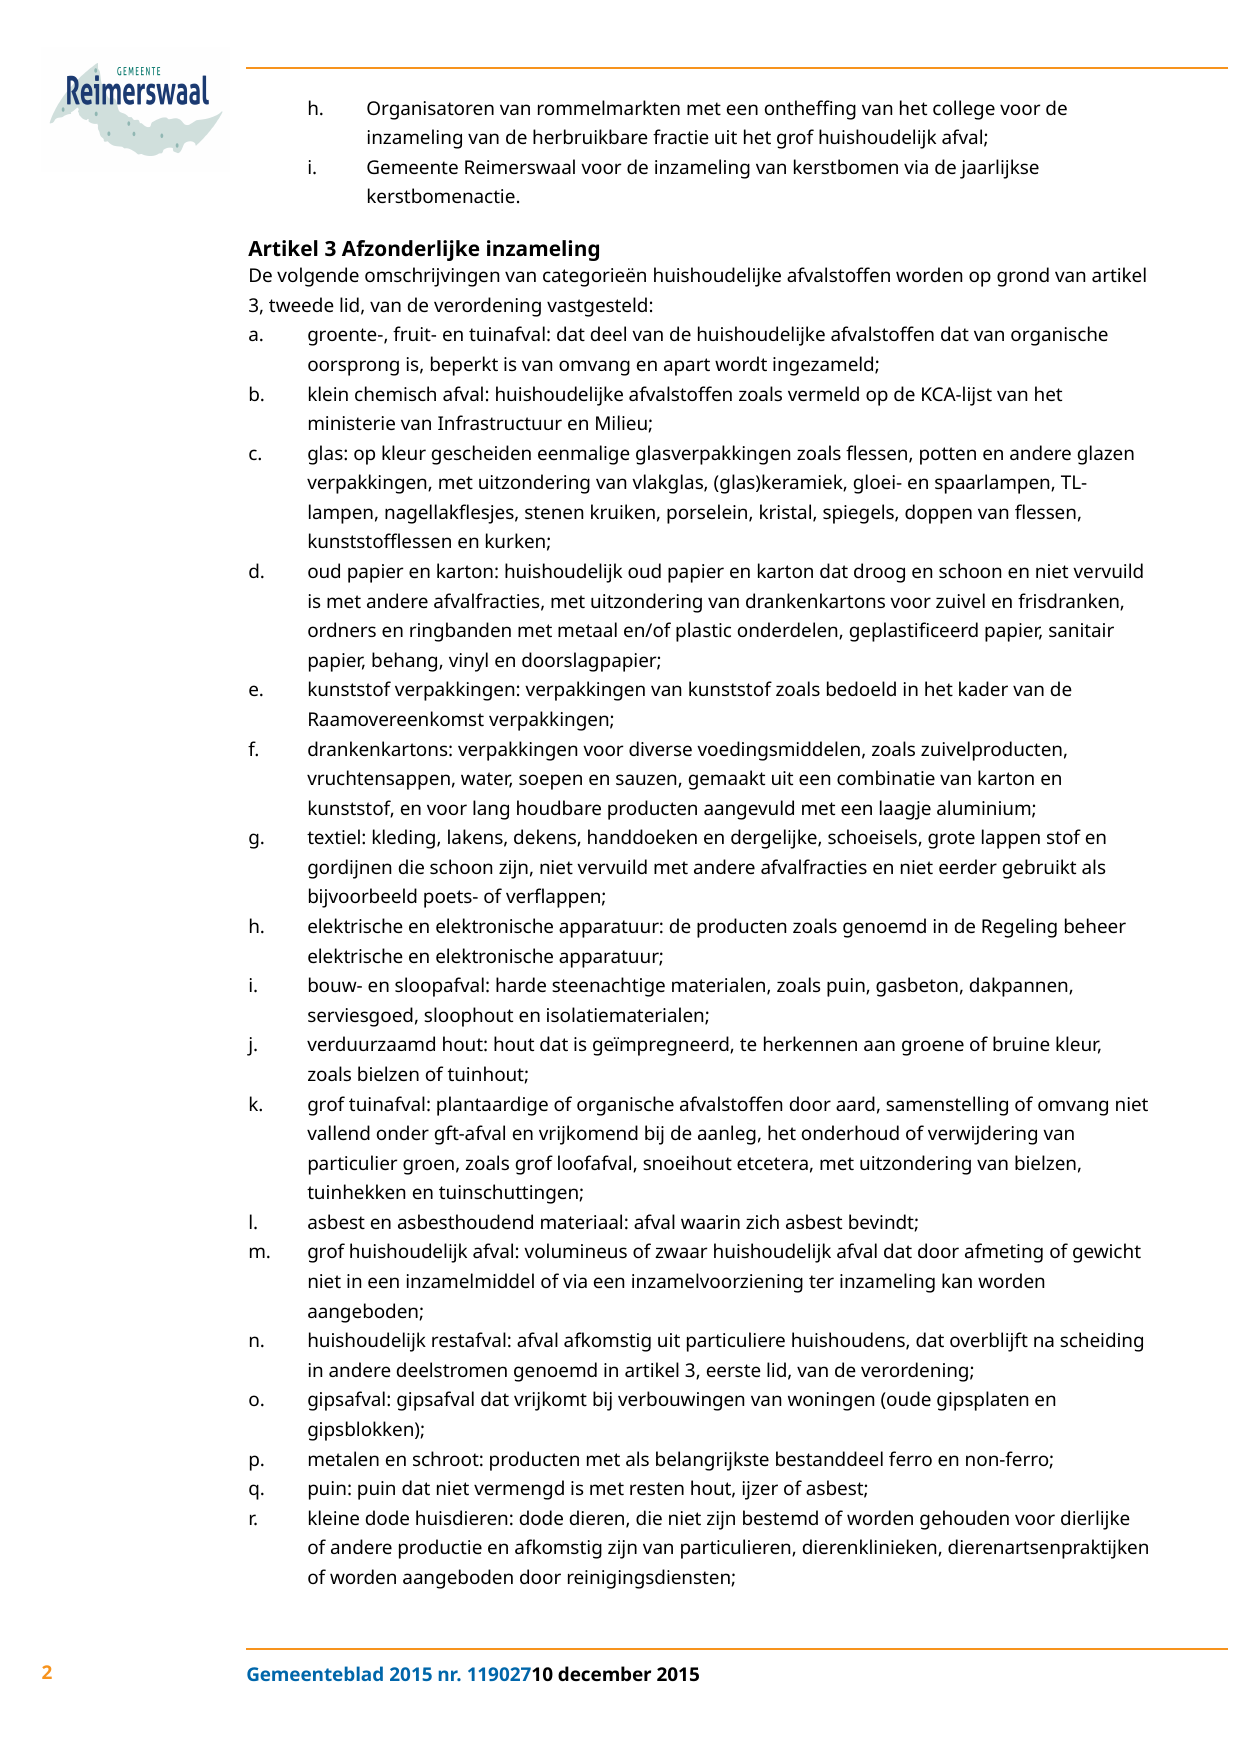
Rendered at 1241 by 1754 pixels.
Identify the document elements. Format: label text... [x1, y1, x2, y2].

list klein chemisch afval: huishoudelijke afvalstoffen zoals vermeld op de KCA-lijst van het ministerie van Infrastructuur en Milieu; [248, 381, 1152, 436]
list gipsafval: gipsafval dat vrijkomt bij verbouwingen van woningen (oude gipsplaten en gipsblokken); [248, 1387, 1152, 1442]
list huishoudelijk restafval: afval afkomstig uit particuliere huishoudens, dat overblijft na scheiding in andere deelstromen genoemd in artikel 3, eerste lid, van de verordening; [248, 1327, 1152, 1383]
list oud papier en karton: huishoudelijk oud papier en karton dat droog en schoon en niet vervuild is met andere afvalfracties, met uitzondering van drankenkartons voor zuivel en frisdranken, ordners en ringbanden met metaal en/of plastic onderdelen, geplastificeerd papier, sanitair papier, behang, vinyl en doorslagpapier; [248, 558, 1152, 673]
text Artikel 3 Afzonderlijke inzameling [248, 234, 1152, 262]
list textiel: kleding, lakens, dekens, handdoeken en dergelijke, schoeisels, grote lappen stof en gordijnen die schoon zijn, niet vervuild met andere afvalfracties en niet eerder gebruikt als bijvoorbeeld poets- of verflappen; [248, 824, 1152, 909]
list Organisatoren van rommelmarkten met een ontheffing van het college voor de inzameling van de herbruikbare fractie uit het grof huishoudelijk afval; [307, 95, 1152, 150]
list verduurzaamd hout: hout dat is geïmpregneerd, te herkennen aan groene of bruine kleur, zoals bielzen of tuinhout; [248, 1032, 1152, 1087]
list metalen en schroot: producten met als belangrijkste bestanddeel ferro en non-ferro; [248, 1446, 1152, 1471]
text De volgende omschrijvingen van categorieën huishoudelijke afvalstoffen worden op grond van artikel 3, tweede lid, van de verordening vastgesteld: [248, 262, 1152, 318]
list grof huishoudelijk afval: volumineus of zwaar huishoudelijk afval dat door afmeting of gewicht niet in een inzamelmiddel of via een inzamelvoorziening ter inzameling kan worden aangeboden; [248, 1239, 1152, 1323]
list groente-, fruit- en tuinafval: dat deel van de huishoudelijke afvalstoffen dat van organische oorsprong is, beperkt is van omvang en apart wordt ingezameld; [248, 322, 1152, 377]
list bouw- en sloopafval: harde steenachtige materialen, zoals puin, gasbeton, dakpannen, serviesgoed, sloophout en isolatiematerialen; [248, 972, 1152, 1028]
list elektrische en elektronische apparatuur: de producten zoals genoemd in de Regeling beheer elektrische en elektronische apparatuur; [248, 913, 1152, 968]
list kleine dode huisdieren: dode dieren, die niet zijn bestemd of worden gehouden voor dierlijke of andere productie en afkomstig zijn van particulieren, dierenklinieken, dierenartsenpraktijken of worden aangeboden door reinigingsdiensten; [248, 1505, 1152, 1590]
list Gemeente Reimerswaal voor de inzameling van kerstbomen via de jaarlijkse kerstbomenactie. [307, 154, 1152, 209]
list kunststof verpakkingen: verpakkingen van kunststof zoals bedoeld in het kader van de Raamovereenkomst verpakkingen; [248, 677, 1152, 732]
list grof tuinafval: plantaardige of organische afvalstoffen door aard, samenstelling of omvang niet vallend onder gft-afval en vrijkomend bij de aanleg, het onderhoud of verwijdering van particulier groen, zoals grof loofafval, snoeihout etcetera, met uitzondering van bielzen, tuinhekken en tuinschuttingen; [248, 1091, 1152, 1205]
list glas: op kleur gescheiden eenmalige glasverpakkingen zoals flessen, potten en andere glazen verpakkingen, met uitzondering van vlakglas, (glas)keramiek, gloei- en spaarlampen, TL-lampen, nagellakflesjes, stenen kruiken, porselein, kristal, spiegels, doppen van flessen, kunststofflessen en kurken; [248, 440, 1152, 554]
picture [41, 47, 231, 172]
list drankenkartons: verpakkingen voor diverse voedingsmiddelen, zoals zuivelproducten, vruchtensappen, water, soepen en sauzen, gemaakt uit een combinatie van karton en kunststof, en voor lang houdbare producten aangevuld met een laagje aluminium; [248, 736, 1152, 821]
list asbest en asbesthoudend materiaal: afval waarin zich asbest bevindt; [248, 1209, 1152, 1235]
list puin: puin dat niet vermengd is met resten hout, ijzer of asbest; [248, 1475, 1152, 1501]
